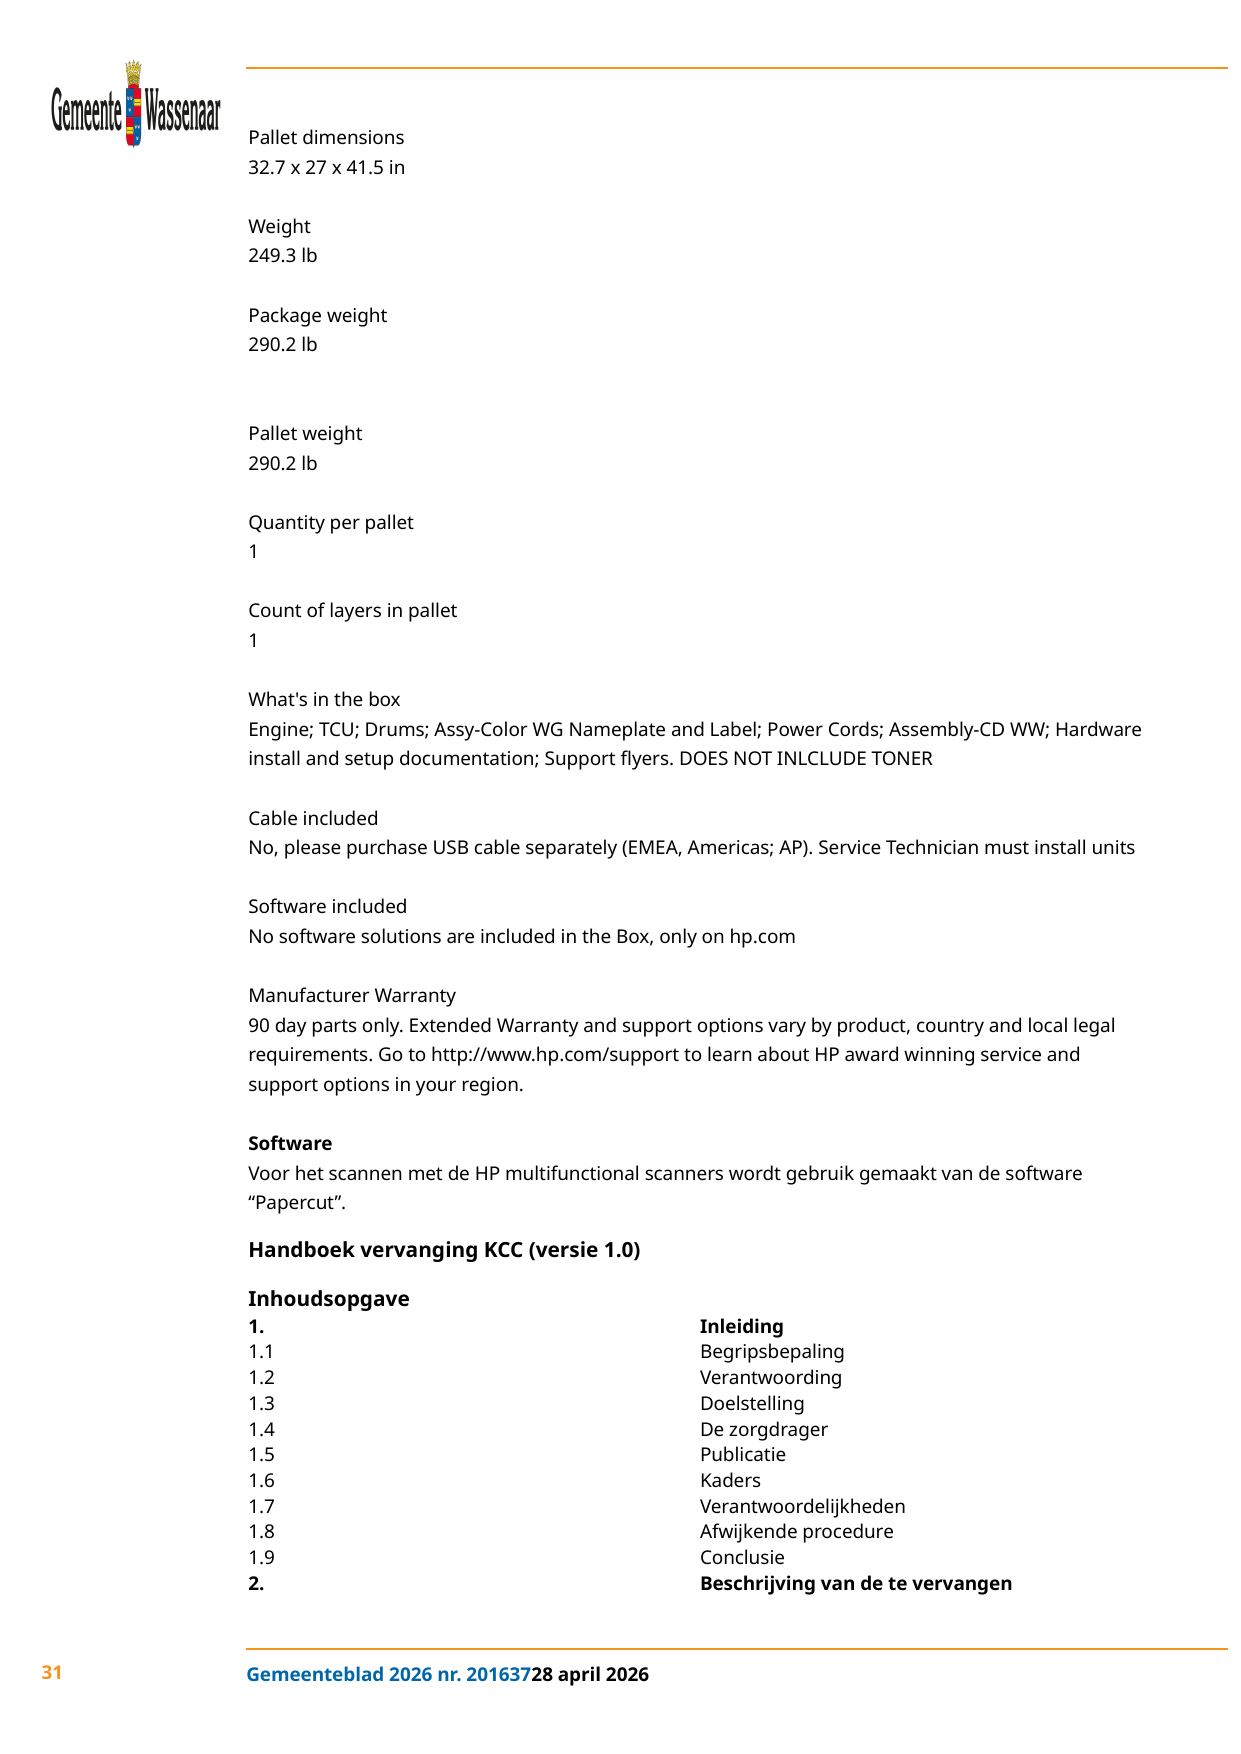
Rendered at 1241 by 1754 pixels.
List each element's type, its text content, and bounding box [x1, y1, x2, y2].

table_cell Beschrijving van de te vervangen [700, 1570, 1152, 1596]
text Cable included [248, 805, 1152, 831]
table_cell De zorgdrager [700, 1416, 1152, 1441]
table_cell Kaders [700, 1467, 1152, 1493]
text 249.3 lb [248, 243, 1152, 268]
table_cell 1.3 [248, 1390, 700, 1416]
table_cell Doelstelling [700, 1390, 1152, 1416]
table_cell Afwijkende procedure [700, 1519, 1152, 1544]
table_cell 1.5 [248, 1441, 700, 1467]
text Manufacturer Warranty [248, 982, 1152, 1008]
text Inhoudsopgave [248, 1284, 1152, 1313]
text Engine; TCU; Drums; Assy-Color WG Nameplate and Label; Power Cords; Assembly-CD WW; Hardware install and setup documentation; Support flyers. DOES NOT INLCLUDE TONER [248, 716, 1152, 771]
text Pallet dimensions [248, 124, 1152, 150]
text Software [248, 1130, 1152, 1156]
table_cell 1.1 [248, 1339, 700, 1364]
text 1 [248, 627, 1152, 653]
table_cell 1.9 [248, 1544, 700, 1570]
text 90 day parts only. Extended Warranty and support options vary by product, country and local legal requirements. Go to http://www.hp.com/support to learn about HP award winning service and support options in your region. [248, 1012, 1152, 1097]
text Software included [248, 893, 1152, 919]
text No software solutions are included in the Box, only on hp.com [248, 923, 1152, 949]
text Voor het scannen met de HP multifunctional scanners wordt gebruik gemaakt van de software “Papercut”. [248, 1160, 1152, 1215]
table_cell 1.4 [248, 1416, 700, 1441]
text Quantity per pallet [248, 509, 1152, 535]
table_cell 1.6 [248, 1467, 700, 1493]
table_cell Begripsbepaling [700, 1339, 1152, 1364]
text What's in the box [248, 686, 1152, 712]
text 290.2 lb [248, 450, 1152, 476]
text Package weight [248, 302, 1152, 328]
table_cell Verantwoordelijkheden [700, 1493, 1152, 1519]
picture [41, 47, 231, 172]
text 32.7 x 27 x 41.5 in [248, 154, 1152, 180]
table_cell Verantwoording [700, 1364, 1152, 1390]
text No, please purchase USB cable separately (EMEA, Americas; AP). Service Technician must install units [248, 834, 1152, 860]
text 1 [248, 538, 1152, 564]
text 290.2 lb [248, 331, 1152, 357]
table_cell Conclusie [700, 1544, 1152, 1570]
text Count of layers in pallet [248, 598, 1152, 623]
table_cell 1.8 [248, 1519, 700, 1544]
table_cell 1.7 [248, 1493, 700, 1519]
table_cell Publicatie [700, 1441, 1152, 1467]
text Pallet weight [248, 420, 1152, 446]
table_header Inleiding [700, 1313, 1152, 1338]
table_cell 1.2 [248, 1364, 700, 1390]
text Handboek vervanging KCC (versie 1.0) [248, 1235, 1152, 1263]
table_cell 2. [248, 1570, 700, 1596]
text Weight [248, 213, 1152, 239]
table_header 1. [248, 1313, 700, 1338]
